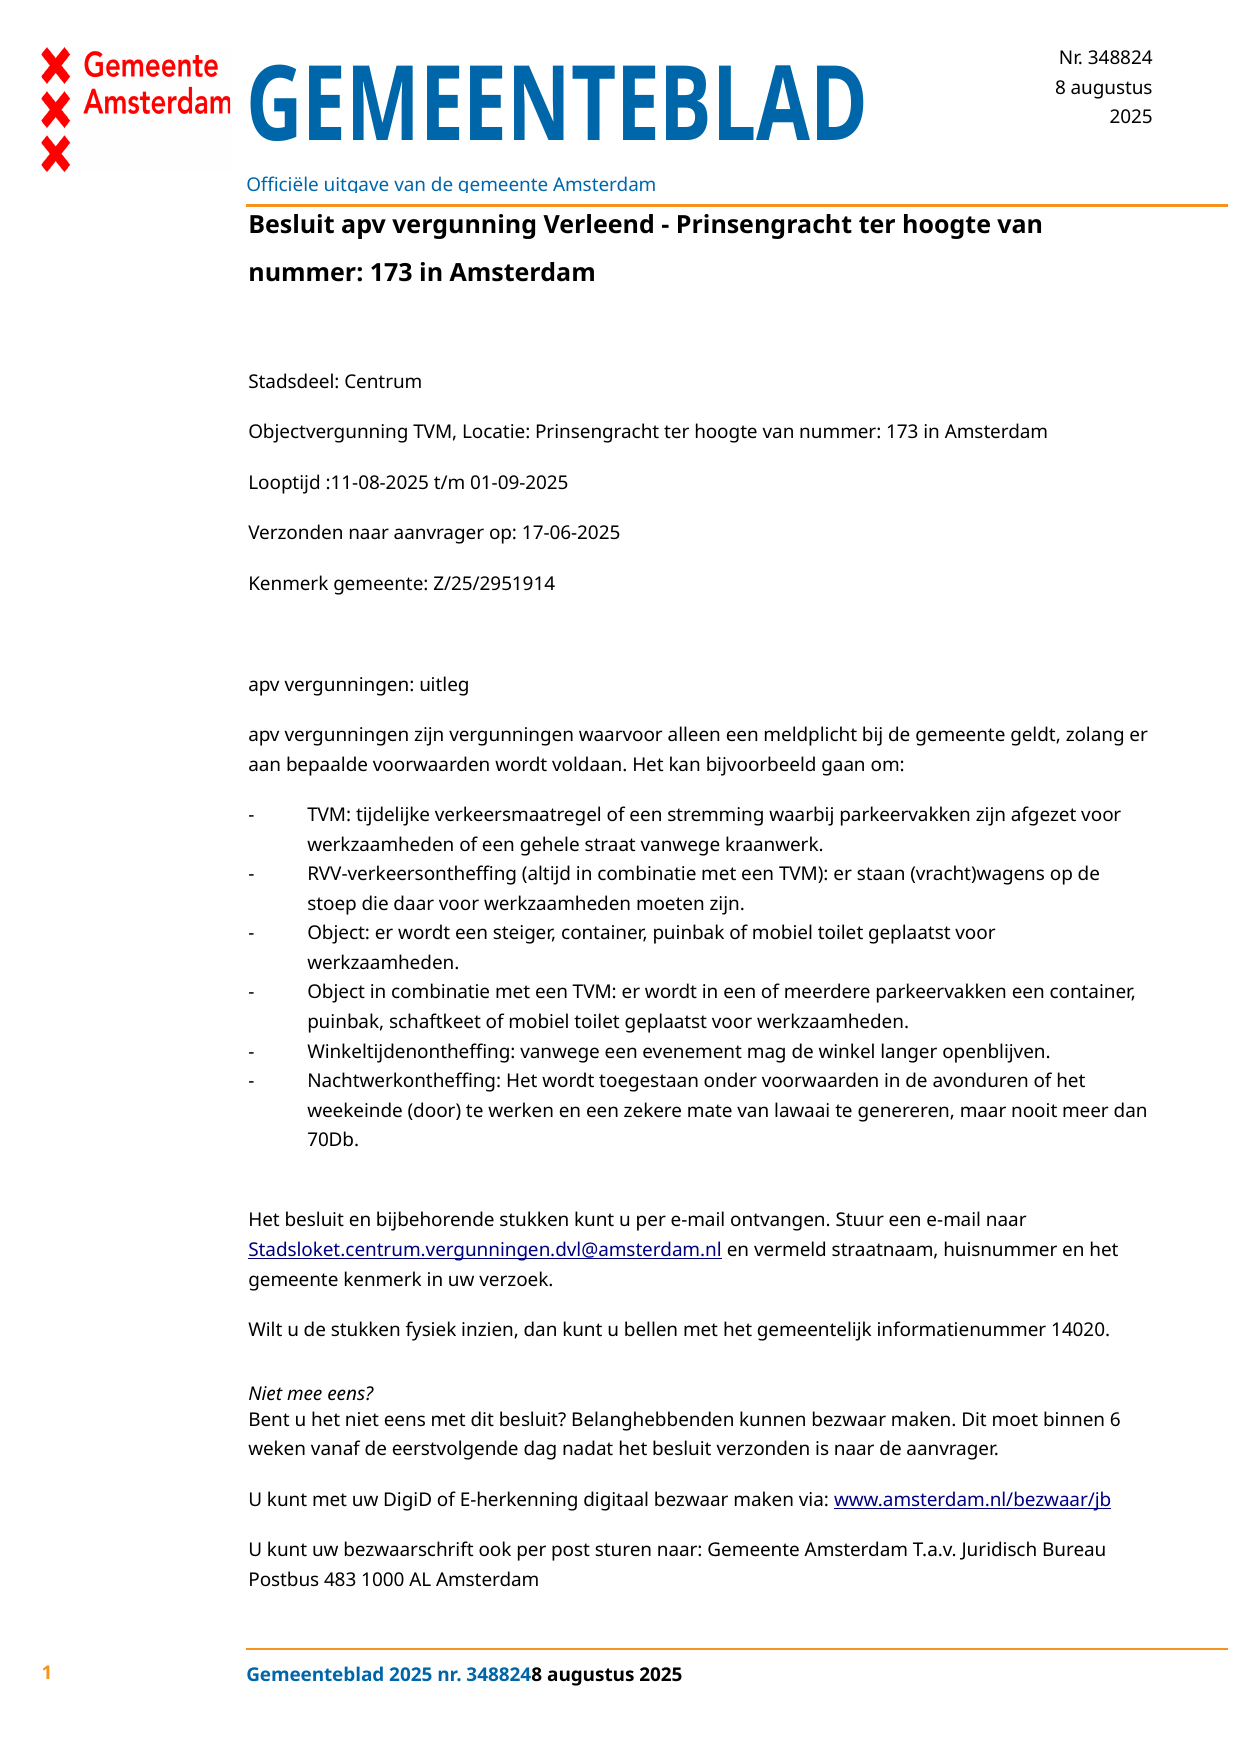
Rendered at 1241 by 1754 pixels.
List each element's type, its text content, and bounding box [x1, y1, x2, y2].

text U kunt uw bezwaarschrift ook per post sturen naar: Gemeente Amsterdam T.a.v. Juridisch Bureau Postbus 483 1000 AL Amsterdam [248, 1536, 1152, 1592]
text U kunt met uw DigiD of E-herkenning digitaal bezwaar maken via: www.amsterdam.nl/bezwaar/jb [248, 1486, 1152, 1512]
text Het besluit en bijbehorende stukken kunt u per e-mail ontvangen. Stuur een e-mail naar Stadsloket.centrum.vergunningen.dvl@amsterdam.nl en vermeld straatnaam, huisnummer en het gemeente kenmerk in uw verzoek. [248, 1207, 1152, 1292]
text Objectvergunning TVM, Locatie: Prinsengracht ter hoogte van nummer: 173 in Amsterdam [248, 419, 1152, 444]
list Object: er wordt een steiger, container, puinbak of mobiel toilet geplaatst voor werkzaamheden. [248, 919, 1152, 975]
text Kenmerk gemeente: Z/25/2951914 [248, 570, 1152, 596]
list TVM: tijdelijke verkeersmaatregel of een stremming waarbij parkeervakken zijn afgezet voor werkzaamheden of een gehele straat vanwege kraanwerk. [248, 801, 1152, 857]
text Besluit apv vergunning Verleend - Prinsengracht ter hoogte van nummer: 173 in Amsterdam [248, 207, 1152, 288]
text Stadsdeel: Centrum [248, 368, 1152, 394]
text Bent u het niet eens met dit besluit? Belanghebbenden kunnen bezwaar maken. Dit moet binnen 6 weken vanaf de eerstvolgende dag nadat het besluit verzonden is naar de aanvrager. [248, 1406, 1152, 1461]
text Verzonden naar aanvrager op: 17-06-2025 [248, 519, 1152, 545]
list RVV-verkeersontheffing (altijd in combinatie met een TVM): er staan (vracht)wagens op de stoep die daar voor werkzaamheden moeten zijn. [248, 860, 1152, 916]
picture [41, 47, 231, 172]
list Object in combinatie met een TVM: er wordt in een of meerdere parkeervakken een container, puinbak, schaftkeet of mobiel toilet geplaatst voor werkzaamheden. [248, 979, 1152, 1034]
list Nachtwerkontheffing: Het wordt toegestaan onder voorwaarden in de avonduren of het weekeinde (door) te werken en een zekere mate van lawaai te genereren, maar nooit meer dan 70Db. [248, 1067, 1152, 1152]
list Winkeltijdenontheffing: vanwege een evenement mag de winkel langer openblijven. [248, 1038, 1152, 1064]
text Niet mee eens? [248, 1380, 1152, 1406]
text apv vergunningen zijn vergunningen waarvoor alleen een meldplicht bij de gemeente geldt, zolang er aan bepaalde voorwaarden wordt voldaan. Het kan bijvoorbeeld gaan om: [248, 721, 1152, 777]
text Wilt u de stukken fysiek inzien, dan kunt u bellen met het gemeentelijk informatienummer 14020. [248, 1316, 1152, 1342]
text apv vergunningen: uitleg [248, 671, 1152, 697]
text Looptijd :11-08-2025 t/m 01-09-2025 [248, 469, 1152, 495]
